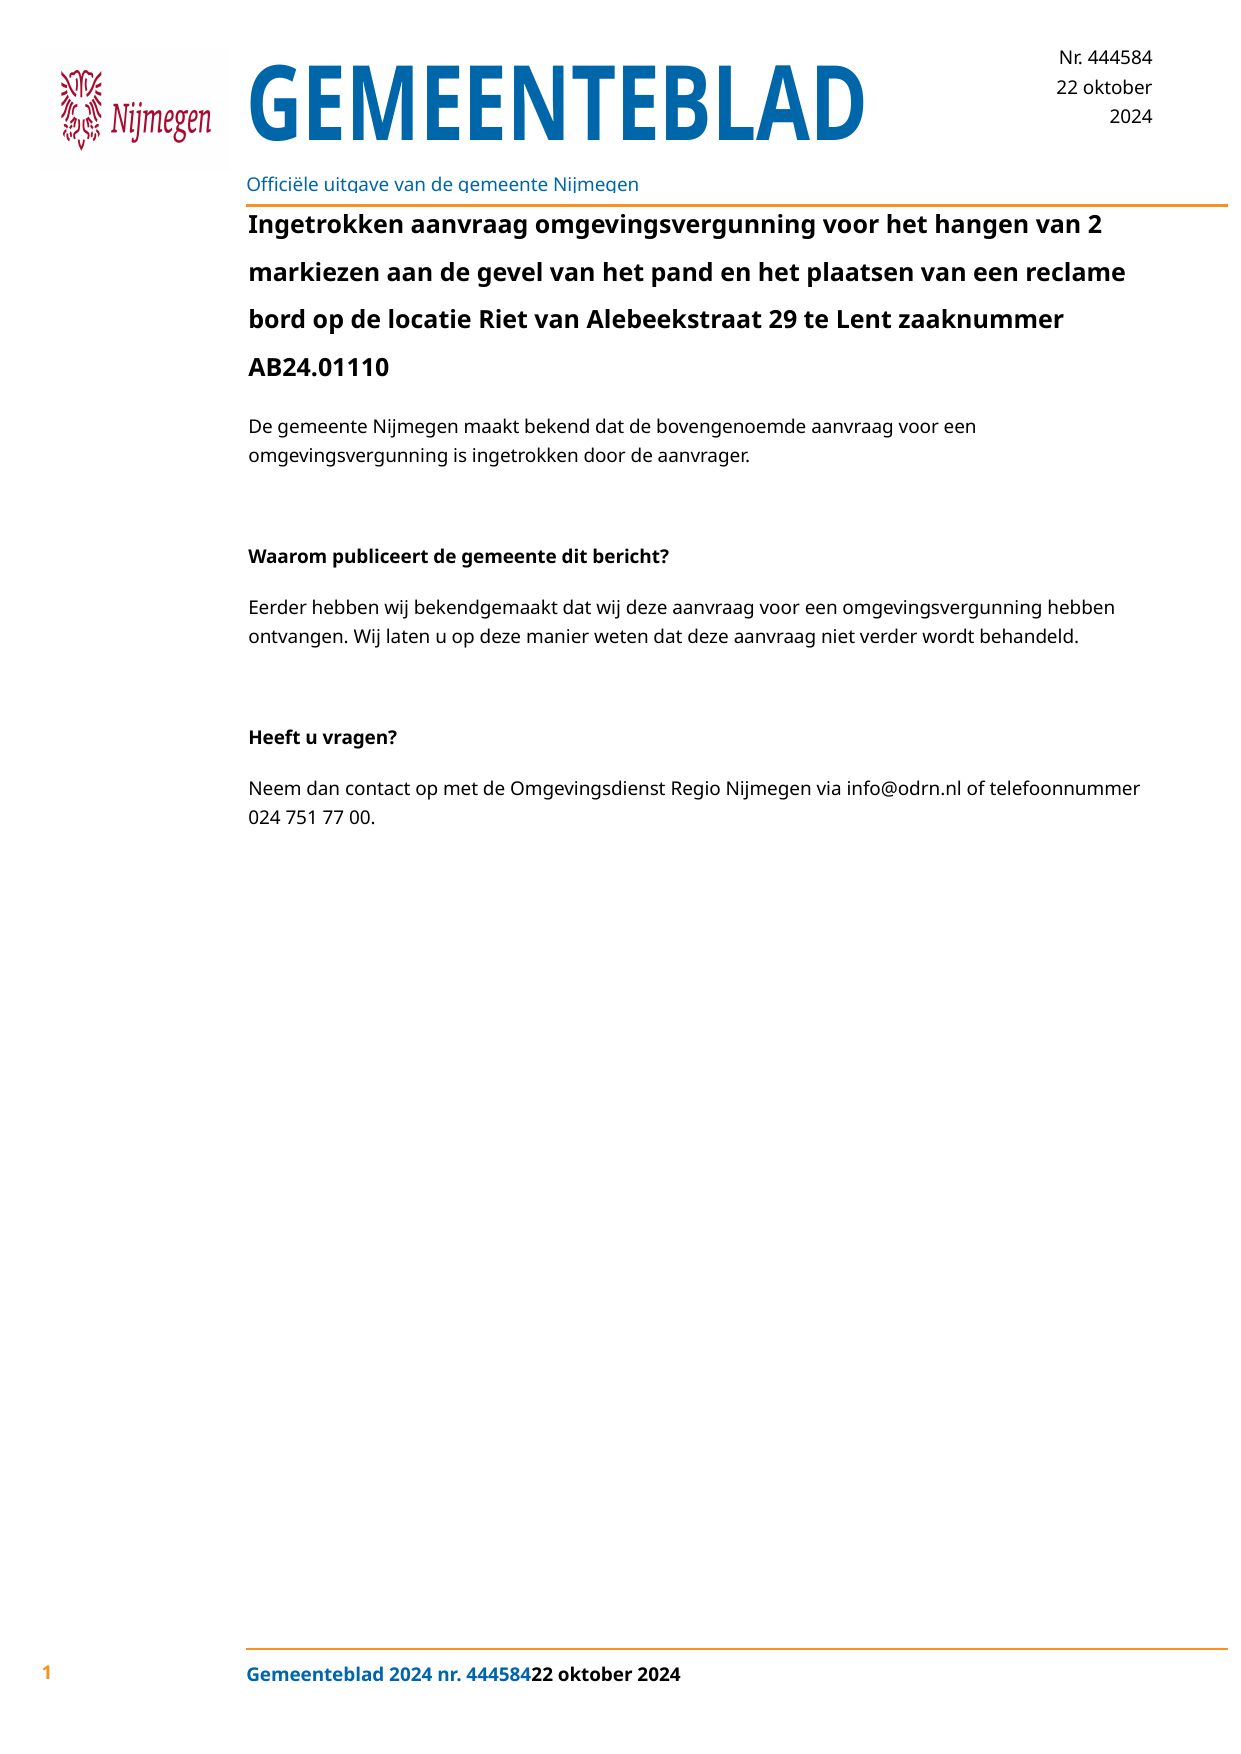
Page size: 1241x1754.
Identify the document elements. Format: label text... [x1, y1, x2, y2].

text Ingetrokken aanvraag omgevingsvergunning voor het hangen van 2 markiezen aan de gevel van het pand en het plaatsen van een reclame bord op de locatie Riet van Alebeekstraat 29 te Lent zaaknummer AB24.01110 [248, 207, 1152, 384]
text De gemeente Nijmegen maakt bekend dat de bovengenoemde aanvraag voor een omgevingsvergunning is ingetrokken door de aanvrager. [248, 413, 1152, 468]
text Heeft u vragen? [248, 724, 1152, 750]
text Eerder hebben wij bekendgemaakt dat wij deze aanvraag voor een omgevingsvergunning hebben ontvangen. Wij laten u op deze manier weten dat deze aanvraag niet verder wordt behandeld. [248, 594, 1152, 649]
text Waarom publiceert de gemeente dit bericht? [248, 543, 1152, 569]
text Neem dan contact op met de Omgevingsdienst Regio Nijmegen via info@odrn.nl of telefoonnummer 024 751 77 00. [248, 775, 1152, 830]
picture [41, 47, 231, 172]
